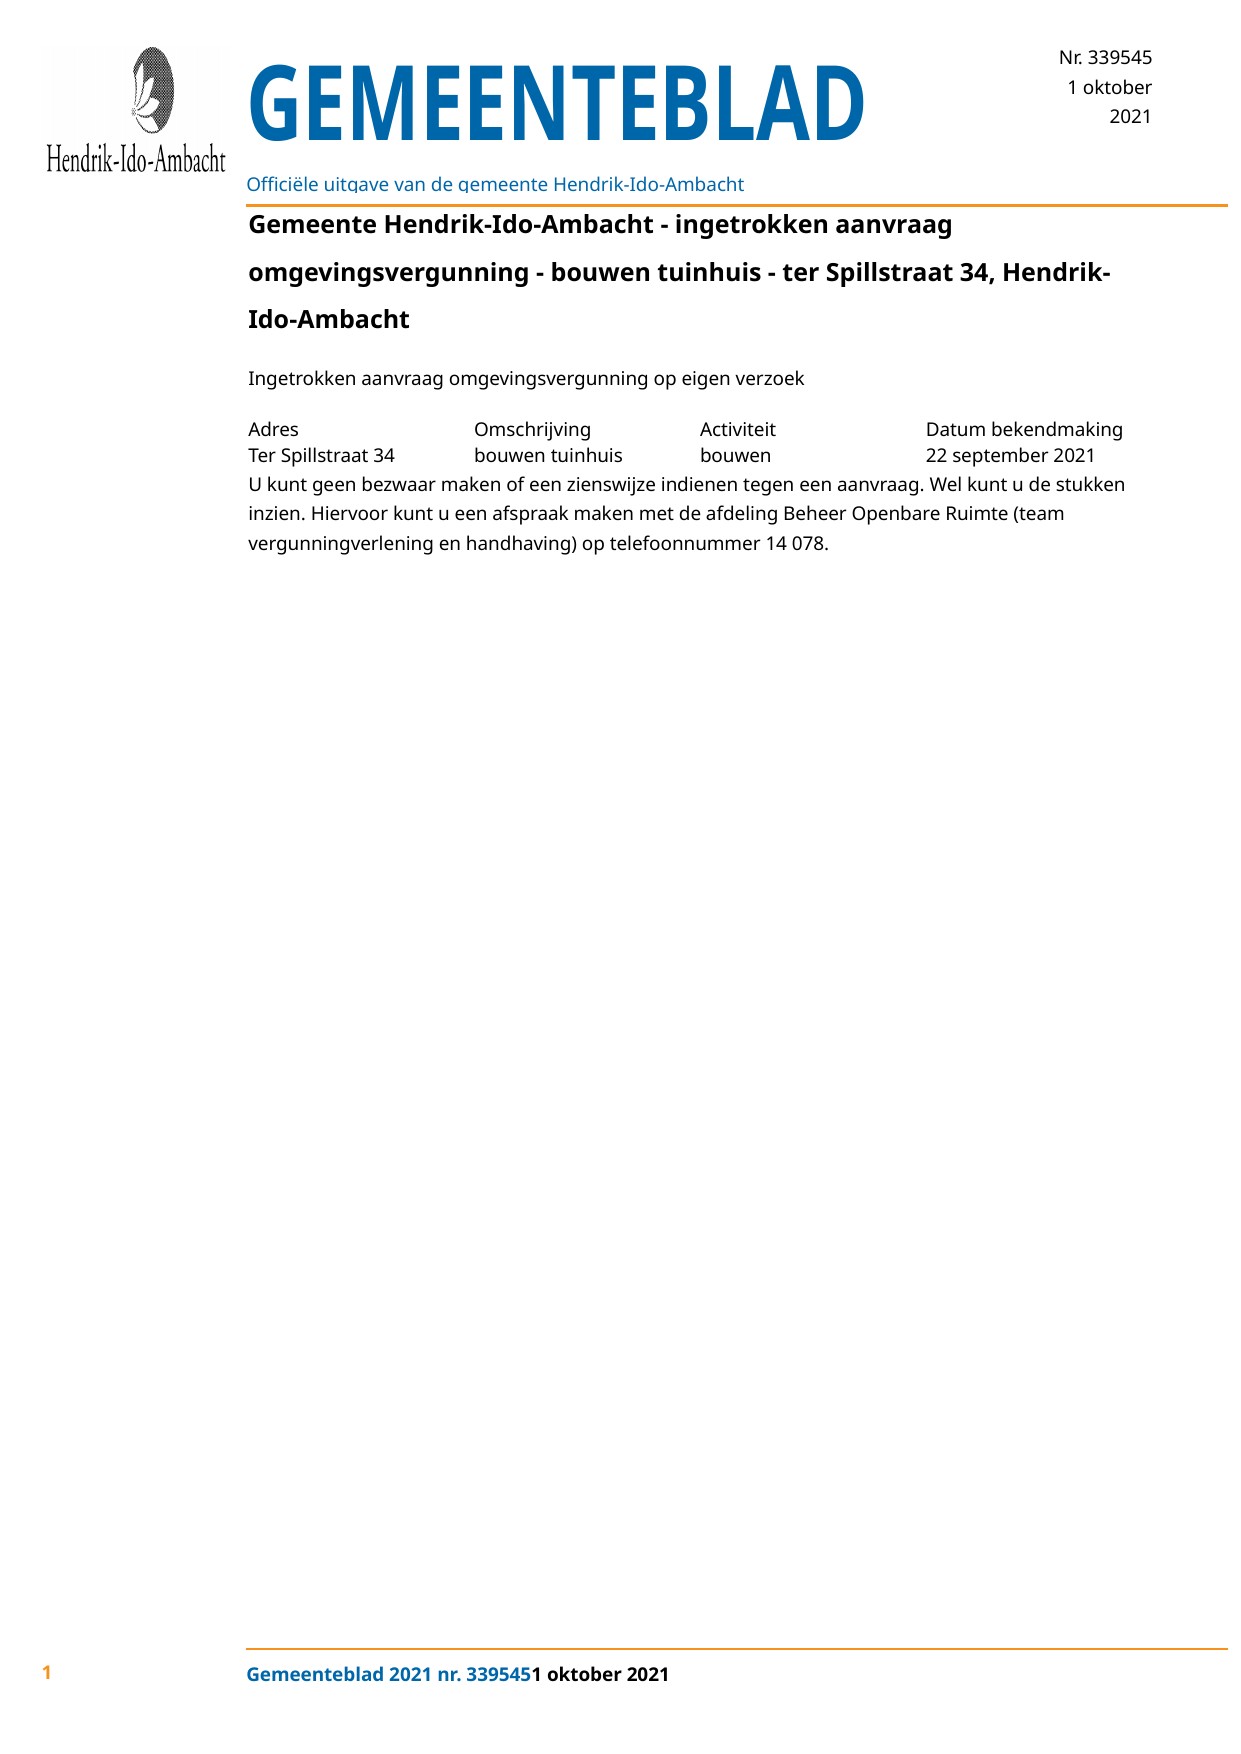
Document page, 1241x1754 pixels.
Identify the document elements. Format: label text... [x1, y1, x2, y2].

table_cell Ter Spillstraat 34 [248, 442, 474, 467]
table_header Omschrijving [474, 416, 700, 442]
text Ingetrokken aanvraag omgevingsvergunning op eigen verzoek [248, 366, 1152, 391]
picture [41, 47, 231, 172]
table_cell bouwen [700, 442, 926, 467]
table_header Activiteit [700, 416, 926, 442]
table_cell bouwen tuinhuis [474, 442, 700, 467]
text U kunt geen bezwaar maken of een zienswijze indienen tegen een aanvraag. Wel kunt u de stukken inzien. Hiervoor kunt u een afspraak maken met de afdeling Beheer Openbare Ruimte (team vergunningverlening en handhaving) op telefoonnummer 14 078. [248, 471, 1152, 556]
table_header Datum bekendmaking [926, 416, 1152, 442]
text Gemeente Hendrik-Ido-Ambacht - ingetrokken aanvraag omgevingsvergunning - bouwen tuinhuis - ter Spillstraat 34, Hendrik-Ido-Ambacht [248, 207, 1152, 336]
table_header Adres [248, 416, 474, 442]
table_cell 22 september 2021 [926, 442, 1152, 467]
